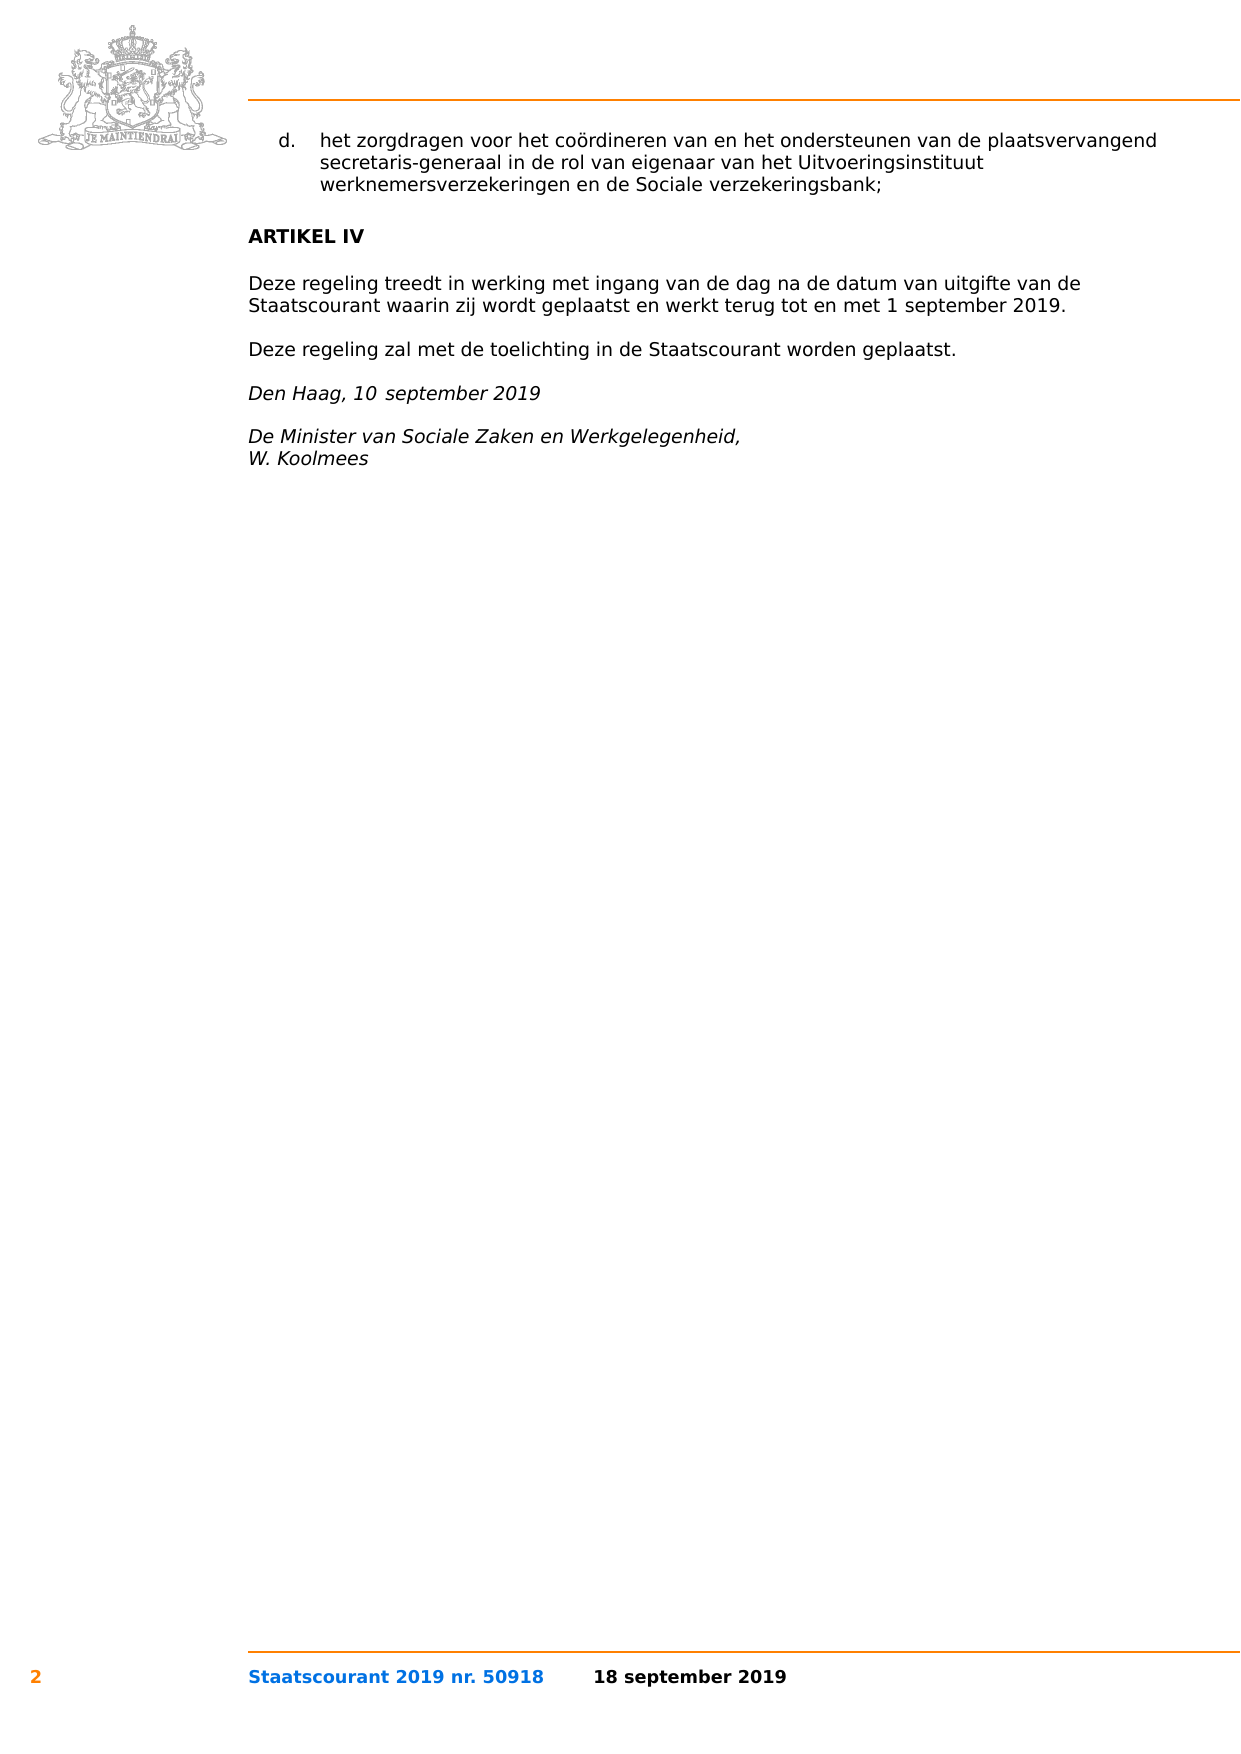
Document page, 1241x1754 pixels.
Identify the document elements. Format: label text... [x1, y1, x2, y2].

text Deze regeling treedt in werking met ingang van de dag na de datum van uitgifte van de Staatscourant waarin zij wordt geplaatst en werkt terug tot en met 1 september 2019. [248, 273, 1163, 317]
text De Minister van Sociale Zaken en Werkgelegenheid, W. Koolmees [248, 426, 1163, 470]
picture [38, 25, 227, 150]
text Den Haag, 10 september 2019 [248, 382, 1163, 404]
text Deze regeling zal met de toelichting in de Staatscourant worden geplaatst. [248, 339, 1163, 361]
subtitle ARTIKEL IV [248, 226, 1163, 248]
text d. het zorgdragen voor het coördineren van en het ondersteunen van de plaatsvervangend secretaris-generaal in de rol van eigenaar van het Uitvoeringsinstituut werknemersverzekeringen en de Sociale verzekeringsbank; [278, 130, 1163, 196]
